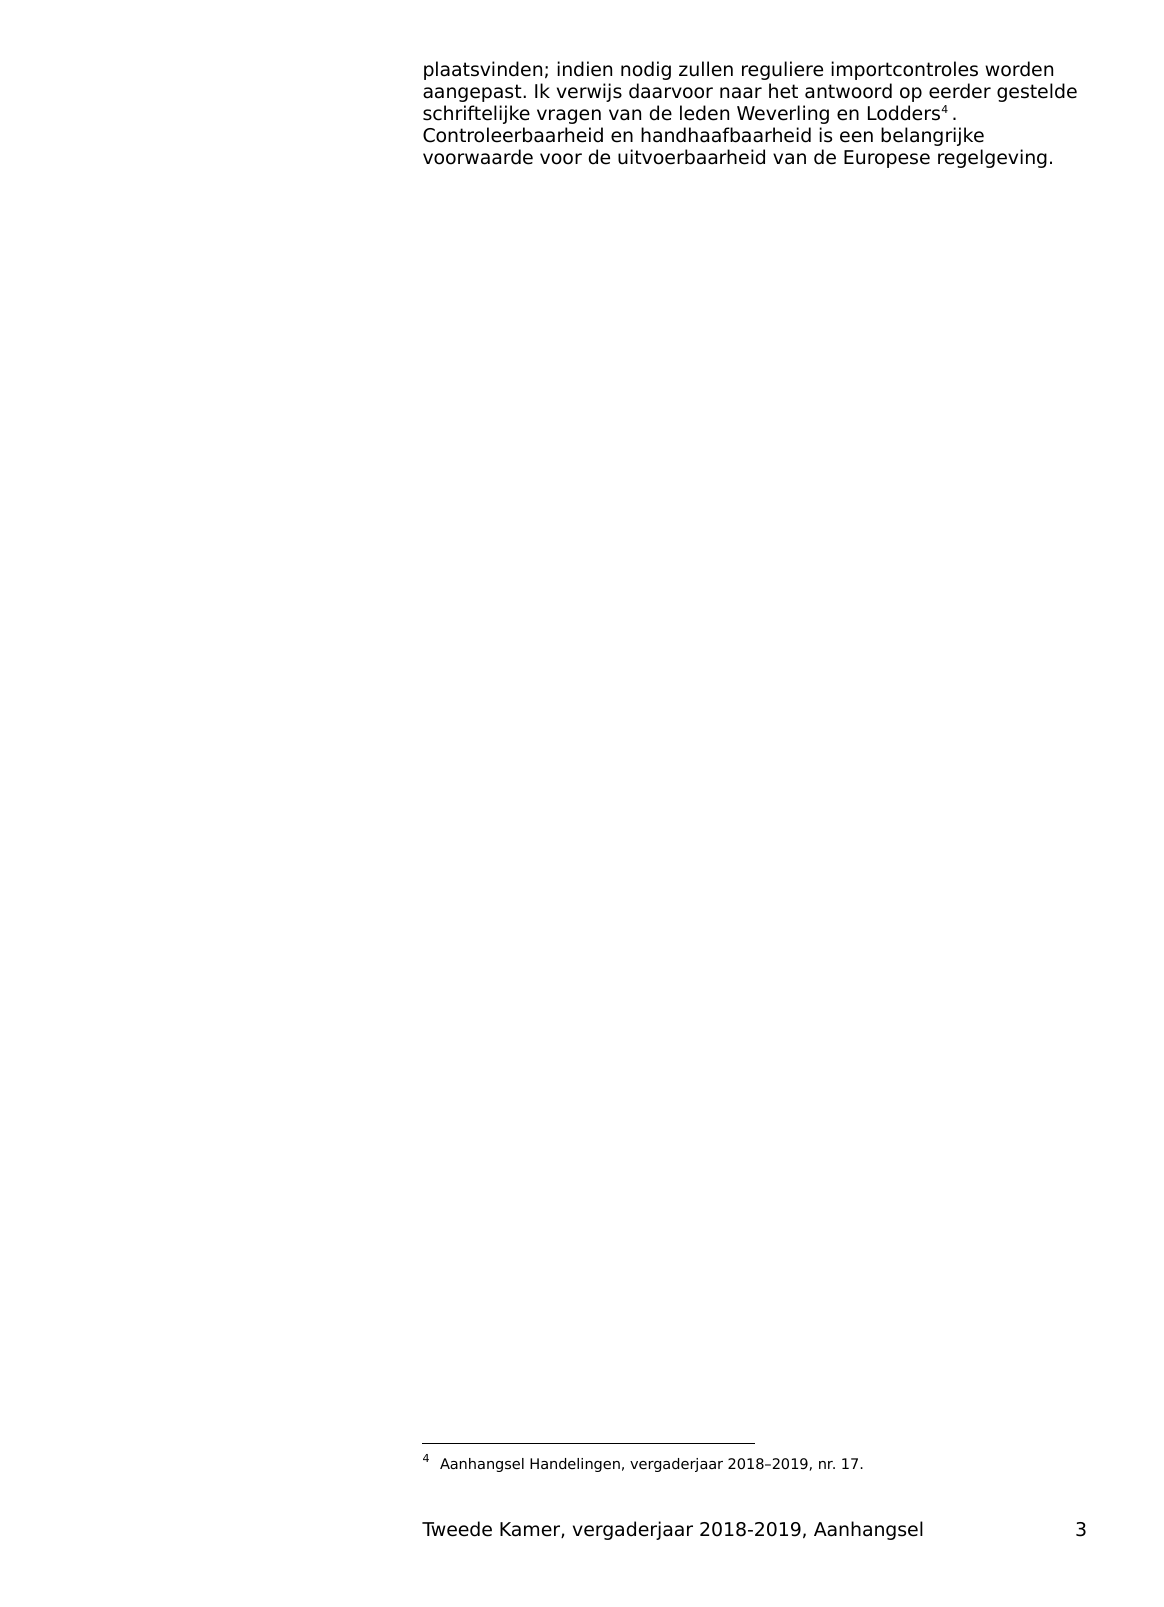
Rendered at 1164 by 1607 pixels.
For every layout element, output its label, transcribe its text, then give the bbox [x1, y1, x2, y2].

text plaatsvinden; indien nodig zullen reguliere importcontroles worden aangepast. Ik verwijs daarvoor naar het antwoord op eerder gestelde schriftelijke vragen van de leden Weverling en Lodders. Controleerbaarheid en handhaafbaarheid is een belangrijke voorwaarde voor de uitvoerbaarheid van de Europese regelgeving. [422, 59, 1087, 169]
text Aanhangsel Handelingen, vergaderjaar 2018–2019, nr. 17. [422, 1452, 1087, 1474]
